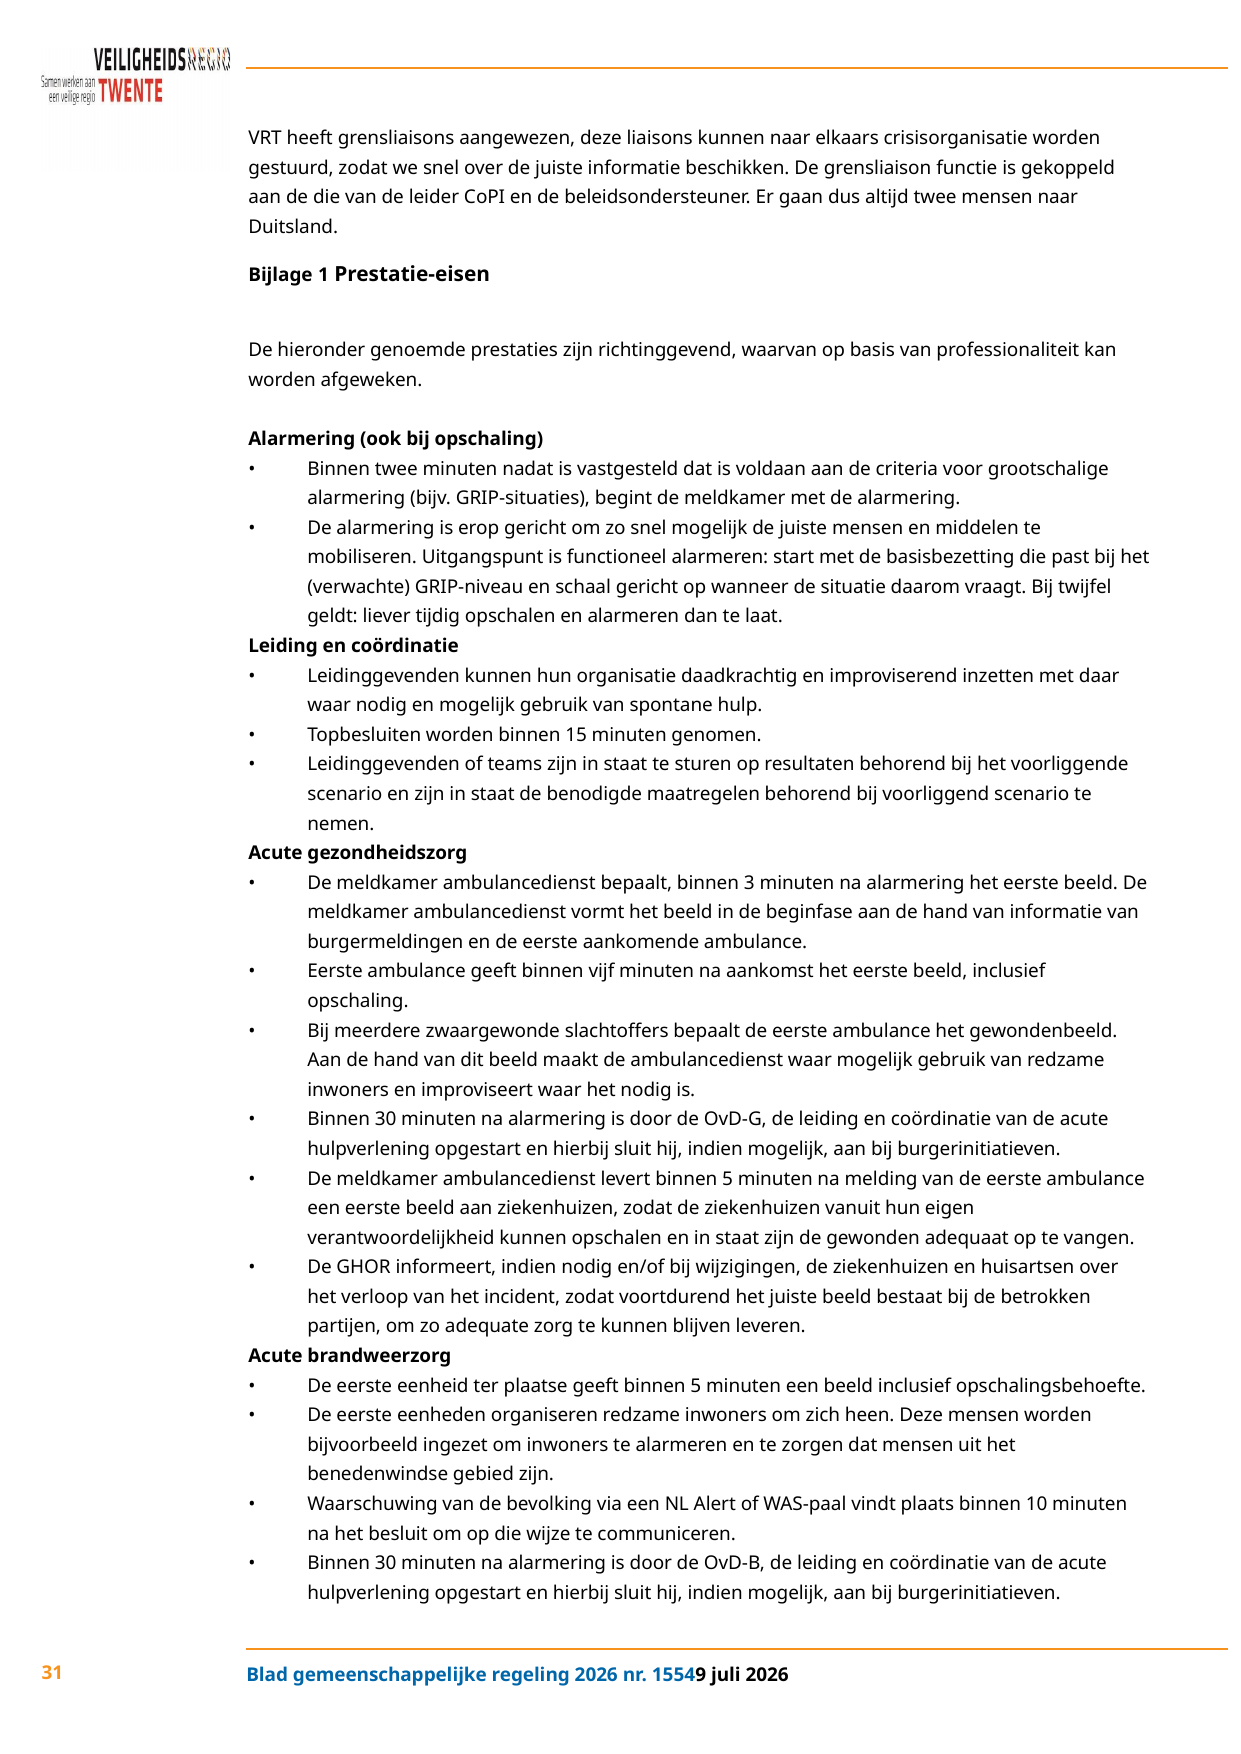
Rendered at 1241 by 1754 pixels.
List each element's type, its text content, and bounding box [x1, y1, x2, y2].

list Binnen 30 minuten na alarmering is door de OvD-G, de leiding en coördinatie van de acute hulpverlening opgestart en hierbij sluit hij, indien mogelijk, aan bij burgerinitiatieven. [248, 1106, 1152, 1161]
text Leiding en coördinatie [248, 632, 1152, 658]
list De eerste eenheid ter plaatse geeft binnen 5 minuten een beeld inclusief opschalingsbehoefte. [248, 1372, 1152, 1398]
list Binnen 30 minuten na alarmering is door de OvD-B, de leiding en coördinatie van de acute hulpverlening opgestart en hierbij sluit hij, indien mogelijk, aan bij burgerinitiatieven. [248, 1549, 1152, 1605]
text Bijlage 1 Prestatie-eisen [248, 259, 1152, 287]
text VRT heeft grensliaisons aangewezen, deze liaisons kunnen naar elkaars crisisorganisatie worden gestuurd, zodat we snel over de juiste informatie beschikken. De grensliaison functie is gekoppeld aan de die van de leider CoPI en de beleidsondersteuner. Er gaan dus altijd twee mensen naar Duitsland. [248, 124, 1152, 239]
list De GHOR informeert, indien nodig en/of bij wijzigingen, de ziekenhuizen en huisartsen over het verloop van het incident, zodat voortdurend het juiste beeld bestaat bij de betrokken partijen, om zo adequate zorg te kunnen blijven leveren. [248, 1253, 1152, 1338]
list De meldkamer ambulancedienst levert binnen 5 minuten na melding van de eerste ambulance een eerste beeld aan ziekenhuizen, zodat de ziekenhuizen vanuit hun eigen verantwoordelijkheid kunnen opschalen en in staat zijn de gewonden adequaat op te vangen. [248, 1165, 1152, 1250]
list Topbesluiten worden binnen 15 minuten genomen. [248, 721, 1152, 747]
text Alarmering (ook bij opschaling) [248, 425, 1152, 451]
list Eerste ambulance geeft binnen vijf minuten na aankomst het eerste beeld, inclusief opschaling. [248, 958, 1152, 1013]
list Binnen twee minuten nadat is vastgesteld dat is voldaan aan de criteria voor grootschalige alarmering (bijv. GRIP-situaties), begint de meldkamer met de alarmering. [248, 455, 1152, 510]
list Leidinggevenden kunnen hun organisatie daadkrachtig en improviserend inzetten met daar waar nodig en mogelijk gebruik van spontane hulp. [248, 662, 1152, 717]
list De meldkamer ambulancedienst bepaalt, binnen 3 minuten na alarmering het eerste beeld. De meldkamer ambulancedienst vormt het beeld in de beginfase aan de hand van informatie van burgermeldingen en de eerste aankomende ambulance. [248, 869, 1152, 954]
text Acute gezondheidszorg [248, 839, 1152, 865]
list De eerste eenheden organiseren redzame inwoners om zich heen. Deze mensen worden bijvoorbeeld ingezet om inwoners te alarmeren en te zorgen dat mensen uit het benedenwindse gebied zijn. [248, 1401, 1152, 1486]
text De hieronder genoemde prestaties zijn richtinggevend, waarvan op basis van professionaliteit kan worden afgeweken. [248, 336, 1152, 392]
text Acute brandweerzorg [248, 1342, 1152, 1368]
list Bij meerdere zwaargewonde slachtoffers bepaalt de eerste ambulance het gewondenbeeld. Aan de hand van dit beeld maakt de ambulancedienst waar mogelijk gebruik van redzame inwoners en improviseert waar het nodig is. [248, 1017, 1152, 1102]
list Leidinggevenden of teams zijn in staat te sturen op resultaten behorend bij het voorliggende scenario en zijn in staat de benodigde maatregelen behorend bij voorliggend scenario te nemen. [248, 751, 1152, 836]
list De alarmering is erop gericht om zo snel mogelijk de juiste mensen en middelen te mobiliseren. Uitgangspunt is functioneel alarmeren: start met de basisbezetting die past bij het (verwachte) GRIP-niveau en schaal gericht op wanneer de situatie daarom vraagt. Bij twijfel geldt: liever tijdig opschalen en alarmeren dan te laat. [248, 514, 1152, 628]
list Waarschuwing van de bevolking via een NL Alert of WAS-paal vindt plaats binnen 10 minuten na het besluit om op die wijze te communiceren. [248, 1490, 1152, 1546]
picture [41, 47, 231, 172]
